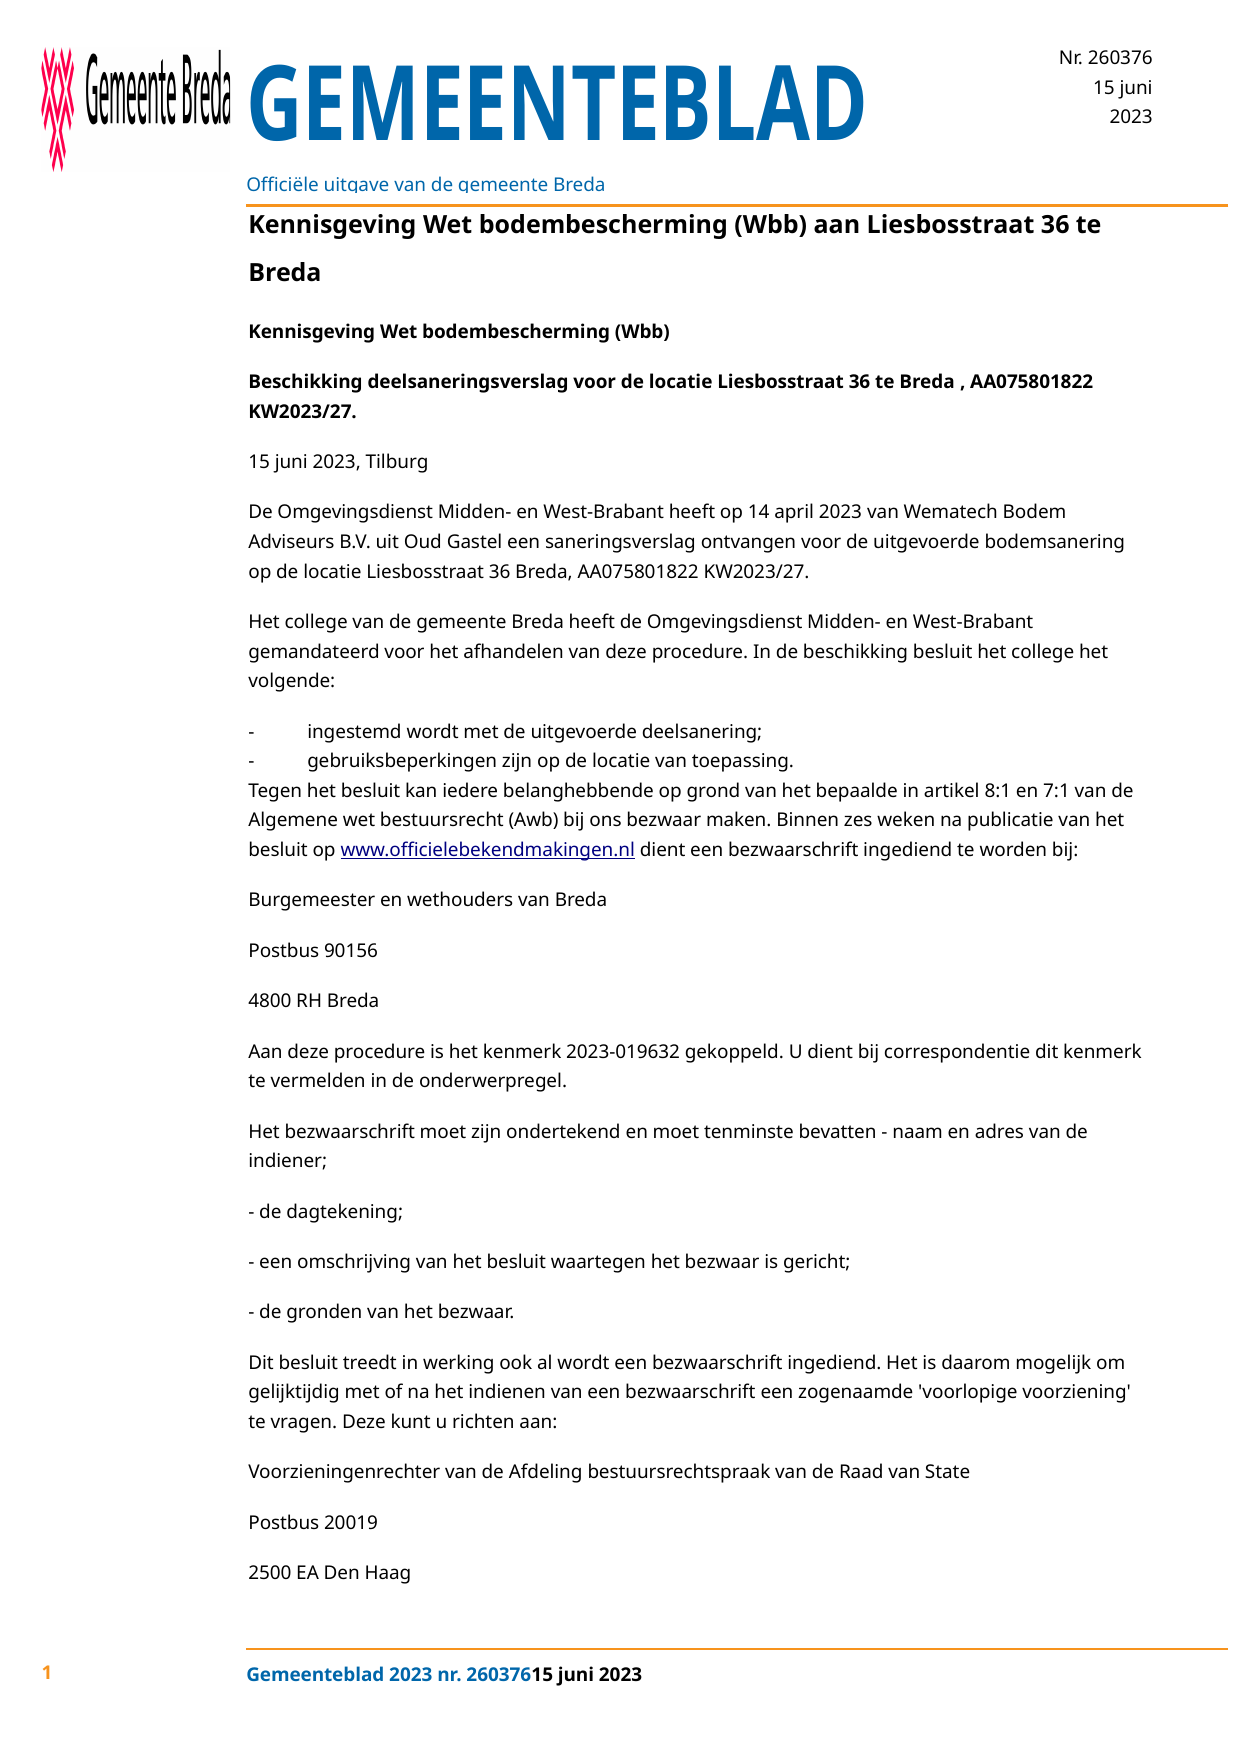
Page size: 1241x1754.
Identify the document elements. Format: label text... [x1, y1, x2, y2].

text Postbus 20019 [248, 1509, 1152, 1535]
text Tegen het besluit kan iedere belanghebbende op grond van het bepaalde in artikel 8:1 en 7:1 van de Algemene wet bestuursrecht (Awb) bij ons bezwaar maken. Binnen zes weken na publicatie van het besluit op www.officielebekendmakingen.nl dient een bezwaarschrift ingediend te worden bij: [248, 777, 1152, 862]
text Burgemeester en wethouders van Breda [248, 887, 1152, 912]
text Kennisgeving Wet bodembescherming (Wbb) [248, 318, 1152, 344]
text Dit besluit treedt in werking ook al wordt een bezwaarschrift ingediend. Het is daarom mogelijk om gelijktijdig met of na het indienen van een bezwaarschrift een zogenaamde 'voorlopige voorziening' te vragen. Deze kunt u richten aan: [248, 1349, 1152, 1434]
text 15 juni 2023, Tilburg [248, 448, 1152, 474]
text Voorzieningenrechter van de Afdeling bestuursrechtspraak van de Raad van State [248, 1459, 1152, 1484]
picture [41, 47, 231, 172]
text 4800 RH Breda [248, 987, 1152, 1013]
list ingestemd wordt met de uitgevoerde deelsanering; [248, 718, 1152, 744]
text Postbus 90156 [248, 937, 1152, 963]
text - een omschrijving van het besluit waartegen het bezwaar is gericht; [248, 1248, 1152, 1274]
text - de dagtekening; [248, 1198, 1152, 1224]
text De Omgevingsdienst Midden- en West-Brabant heeft op 14 april 2023 van Wematech Bodem Adviseurs B.V. uit Oud Gastel een saneringsverslag ontvangen voor de uitgevoerde bodemsanering op de locatie Liesbosstraat 36 Breda, AA075801822 KW2023/27. [248, 499, 1152, 584]
list gebruiksbeperkingen zijn op de locatie van toepassing. [248, 747, 1152, 773]
text Kennisgeving Wet bodembescherming (Wbb) aan Liesbosstraat 36 te Breda [248, 207, 1152, 288]
text Het bezwaarschrift moet zijn ondertekend en moet tenminste bevatten - naam en adres van de indiener; [248, 1118, 1152, 1173]
text Beschikking deelsaneringsverslag voor de locatie Liesbosstraat 36 te Breda , AA075801822 KW2023/27. [248, 368, 1152, 424]
text 2500 EA Den Haag [248, 1559, 1152, 1585]
text Het college van de gemeente Breda heeft de Omgevingsdienst Midden- en West-Brabant gemandateerd voor het afhandelen van deze procedure. In de beschikking besluit het college het volgende: [248, 608, 1152, 693]
text Aan deze procedure is het kenmerk 2023-019632 gekoppeld. U dient bij correspondentie dit kenmerk te vermelden in de onderwerpregel. [248, 1038, 1152, 1093]
text - de gronden van het bezwaar. [248, 1299, 1152, 1324]
